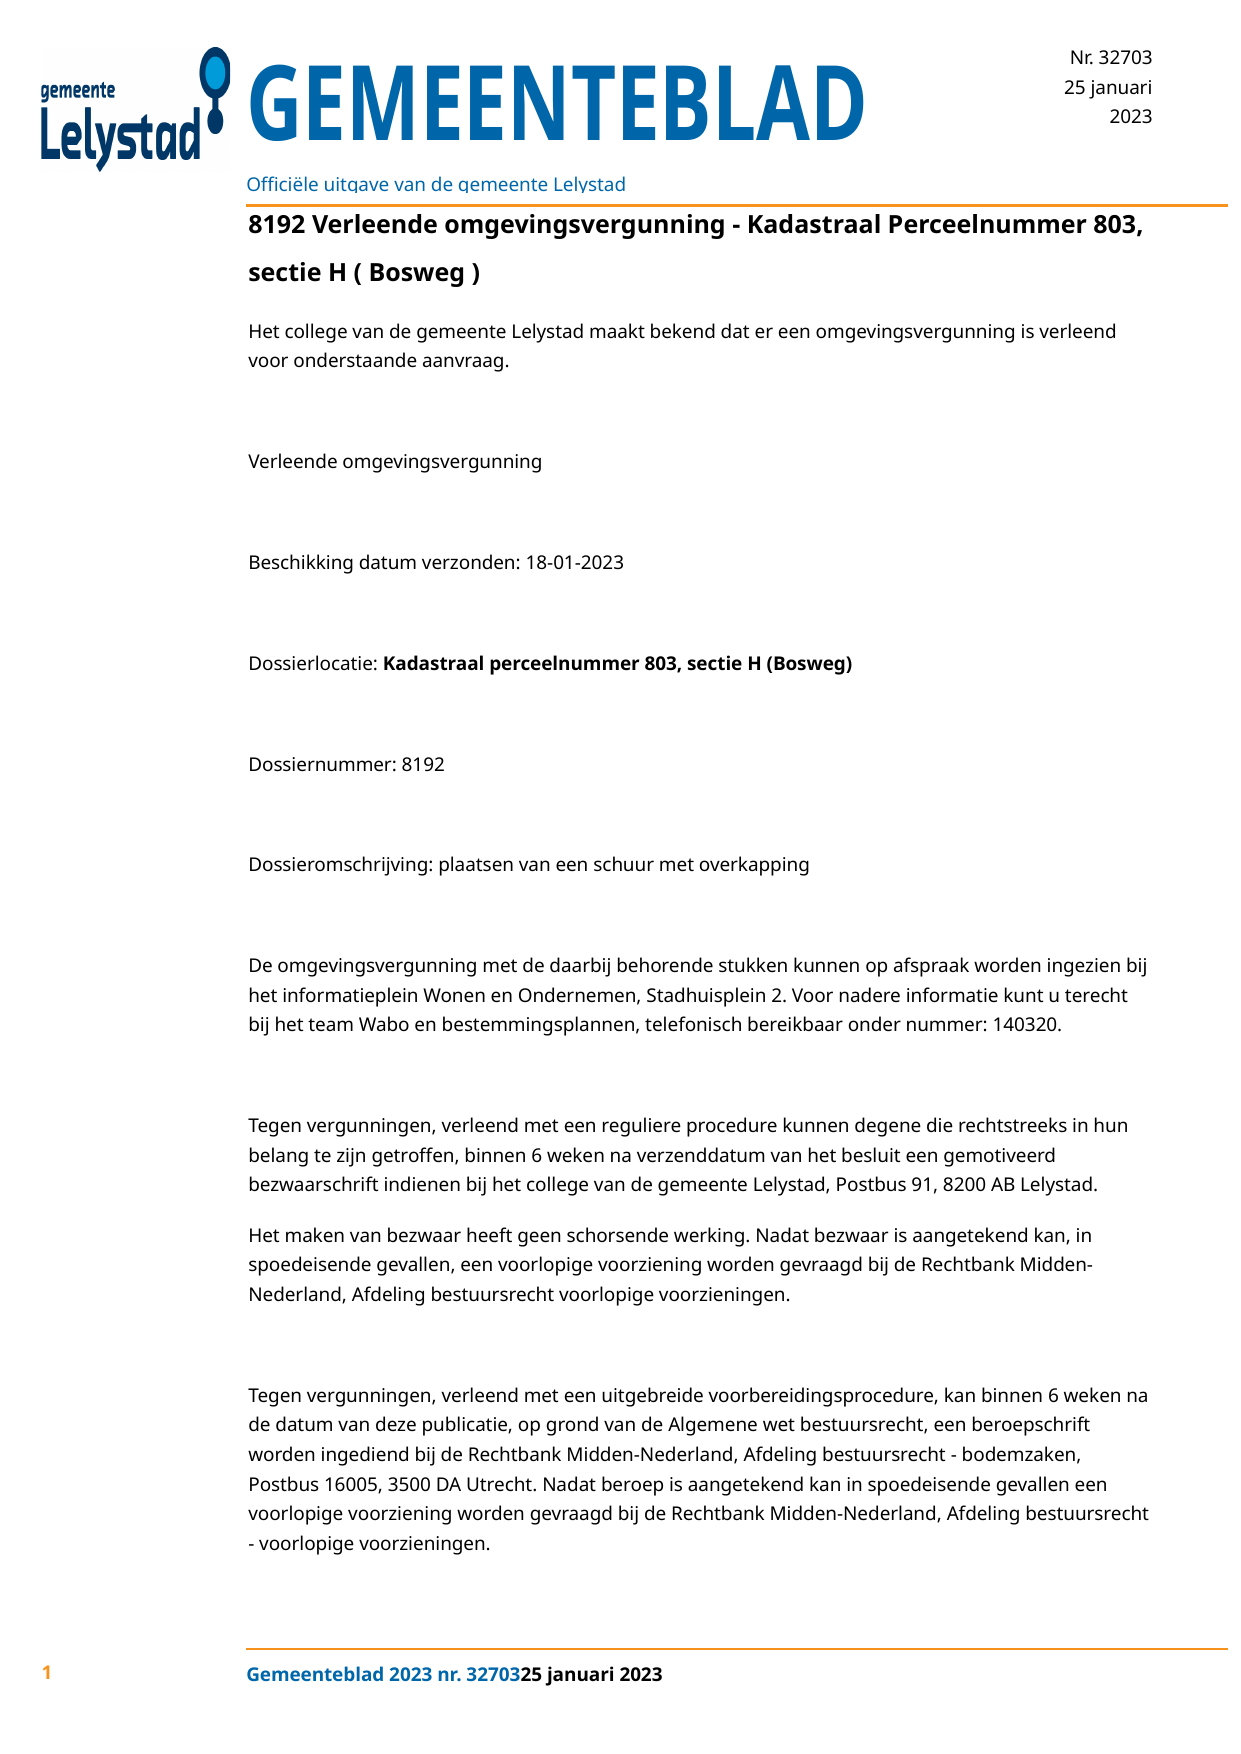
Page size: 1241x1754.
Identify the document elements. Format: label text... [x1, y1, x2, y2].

text Dossiernummer: 8192 [248, 751, 1152, 777]
text Dossierlocatie: Kadastraal perceelnummer 803, sectie H (Bosweg) [248, 650, 1152, 676]
text Verleende omgevingsvergunning [248, 448, 1152, 474]
text De omgevingsvergunning met de daarbij behorende stukken kunnen op afspraak worden ingezien bij het informatieplein Wonen en Ondernemen, Stadhuisplein 2. Voor nadere informatie kunt u terecht bij het team Wabo en bestemmingsplannen, telefonisch bereikbaar onder nummer: 140320. [248, 952, 1152, 1037]
picture [41, 47, 231, 172]
text Beschikking datum verzonden: 18-01-2023 [248, 549, 1152, 575]
text Het college van de gemeente Lelystad maakt bekend dat er een omgevingsvergunning is verleend voor onderstaande aanvraag. [248, 318, 1152, 373]
text Het maken van bezwaar heeft geen schorsende werking. Nadat bezwaar is aangetekend kan, in spoedeisende gevallen, een voorlopige voorziening worden gevraagd bij de Rechtbank Midden-Nederland, Afdeling bestuursrecht voorlopige voorzieningen. [248, 1222, 1152, 1307]
text Dossieromschrijving: plaatsen van een schuur met overkapping [248, 852, 1152, 877]
text Tegen vergunningen, verleend met een reguliere procedure kunnen degene die rechtstreeks in hun belang te zijn getroffen, binnen 6 weken na verzenddatum van het besluit een gemotiveerd bezwaarschrift indienen bij het college van de gemeente Lelystad, Postbus 91, 8200 AB Lelystad. [248, 1112, 1152, 1197]
text 8192 Verleende omgevingsvergunning - Kadastraal Perceelnummer 803, sectie H ( Bosweg ) [248, 207, 1152, 288]
text Tegen vergunningen, verleend met een uitgebreide voorbereidingsprocedure, kan binnen 6 weken na de datum van deze publicatie, op grond van de Algemene wet bestuursrecht, een beroepschrift worden ingediend bij de Rechtbank Midden-Nederland, Afdeling bestuursrecht - bodemzaken, Postbus 16005, 3500 DA Utrecht. Nadat beroep is aangetekend kan in spoedeisende gevallen een voorlopige voorziening worden gevraagd bij de Rechtbank Midden-Nederland, Afdeling bestuursrecht - voorlopige voorzieningen. [248, 1382, 1152, 1556]
